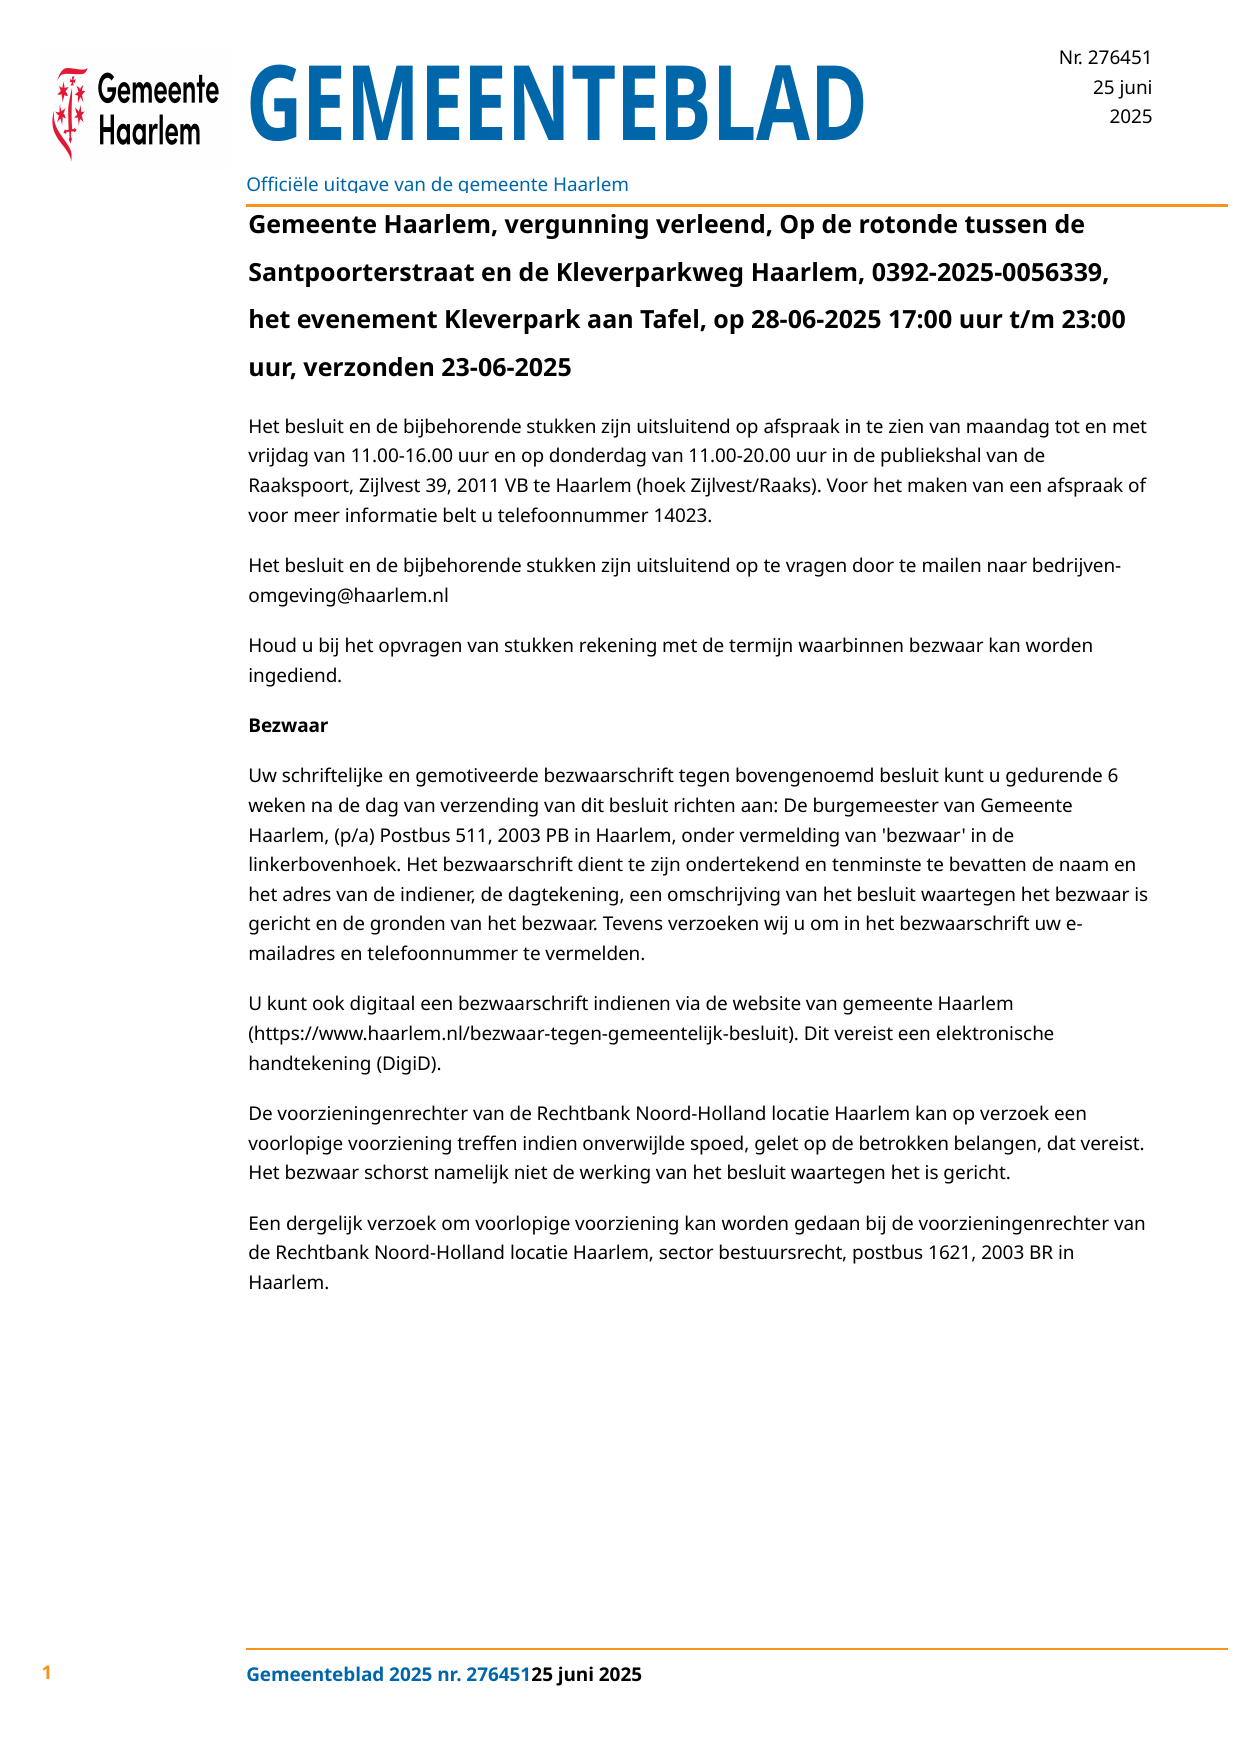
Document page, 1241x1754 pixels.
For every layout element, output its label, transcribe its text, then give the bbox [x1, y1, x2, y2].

text Gemeente Haarlem, vergunning verleend, Op de rotonde tussen de Santpoorterstraat en de Kleverparkweg Haarlem, 0392-2025-0056339, het evenement Kleverpark aan Tafel, op 28-06-2025 17:00 uur t/m 23:00 uur, verzonden 23-06-2025 [248, 207, 1152, 384]
text Het besluit en de bijbehorende stukken zijn uitsluitend op afspraak in te zien van maandag tot en met vrijdag van 11.00-16.00 uur en op donderdag van 11.00-20.00 uur in de publiekshal van de Raakspoort, Zijlvest 39, 2011 VB te Haarlem (hoek Zijlvest/Raaks). Voor het maken van een afspraak of voor meer informatie belt u telefoonnummer 14023. [248, 413, 1152, 528]
text U kunt ook digitaal een bezwaarschrift indienen via de website van gemeente Haarlem (https://www.haarlem.nl/bezwaar-tegen-gemeentelijk-besluit). Dit vereist een elektronische handtekening (DigiD). [248, 991, 1152, 1076]
text De voorzieningenrechter van de Rechtbank Noord-Holland locatie Haarlem kan op verzoek een voorlopige voorziening treffen indien onverwijlde spoed, gelet op de betrokken belangen, dat vereist. Het bezwaar schorst namelijk niet de werking van het besluit waartegen het is gericht. [248, 1100, 1152, 1185]
text Houd u bij het opvragen van stukken rekening met de termijn waarbinnen bezwaar kan worden ingediend. [248, 632, 1152, 688]
text Een dergelijk verzoek om voorlopige voorziening kan worden gedaan bij de voorzieningenrechter van de Rechtbank Noord-Holland locatie Haarlem, sector bestuursrecht, postbus 1621, 2003 BR in Haarlem. [248, 1210, 1152, 1295]
text Het besluit en de bijbehorende stukken zijn uitsluitend op te vragen door te mailen naar bedrijven-omgeving@haarlem.nl [248, 552, 1152, 608]
text Bezwaar [248, 712, 1152, 738]
picture [41, 47, 231, 172]
text Uw schriftelijke en gemotiveerde bezwaarschrift tegen bovengenoemd besluit kunt u gedurende 6 weken na de dag van verzending van dit besluit richten aan: De burgemeester van Gemeente Haarlem, (p/a) Postbus 511, 2003 PB in Haarlem, onder vermelding van 'bezwaar' in de linkerbovenhoek. Het bezwaarschrift dient te zijn ondertekend en tenminste te bevatten de naam en het adres van de indiener, de dagtekening, een omschrijving van het besluit waartegen het bezwaar is gericht en de gronden van het bezwaar. Tevens verzoeken wij u om in het bezwaarschrift uw e-mailadres en telefoonnummer te vermelden. [248, 763, 1152, 966]
